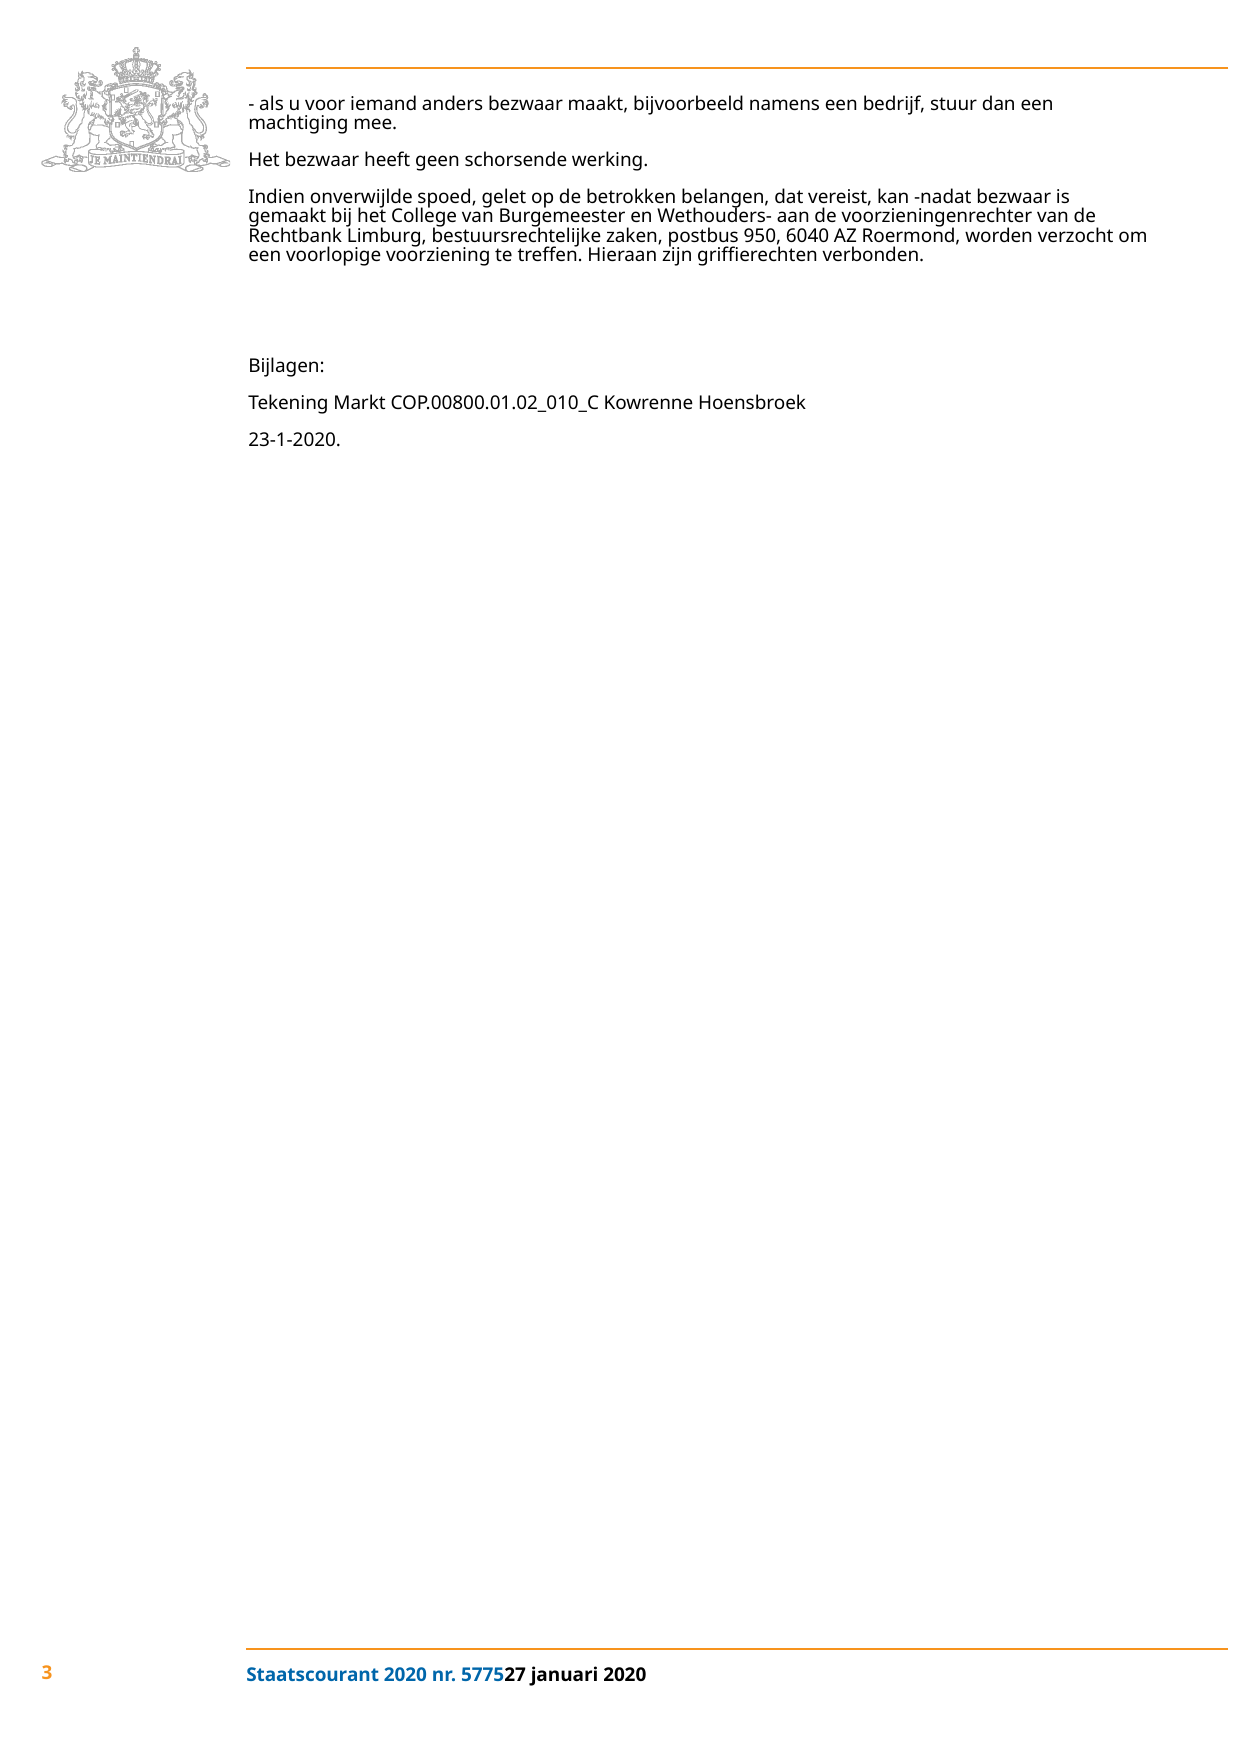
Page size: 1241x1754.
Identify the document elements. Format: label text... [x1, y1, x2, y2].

text Bijlagen: [248, 357, 1152, 376]
text Het bezwaar heeft geen schorsende werking. [248, 151, 1152, 170]
picture [41, 47, 231, 172]
text Tekening Markt COP.00800.01.02_010_C Kowrenne Hoensbroek [248, 394, 1152, 413]
text - als u voor iemand anders bezwaar maakt, bijvoorbeeld namens een bedrijf, stuur dan een machtiging mee. [248, 95, 1152, 133]
text Indien onverwijlde spoed, gelet op de betrokken belangen, dat vereist, kan -nadat bezwaar is gemaakt bij het College van Burgemeester en Wethouders- aan de voorzieningenrechter van de Rechtbank Limburg, bestuursrechtelijke zaken, postbus 950, 6040 AZ Roermond, worden verzocht om een voorlopige voorziening te treffen. Hieraan zijn griffierechten verbonden. [248, 188, 1152, 265]
text 23-1-2020. [248, 431, 1152, 450]
